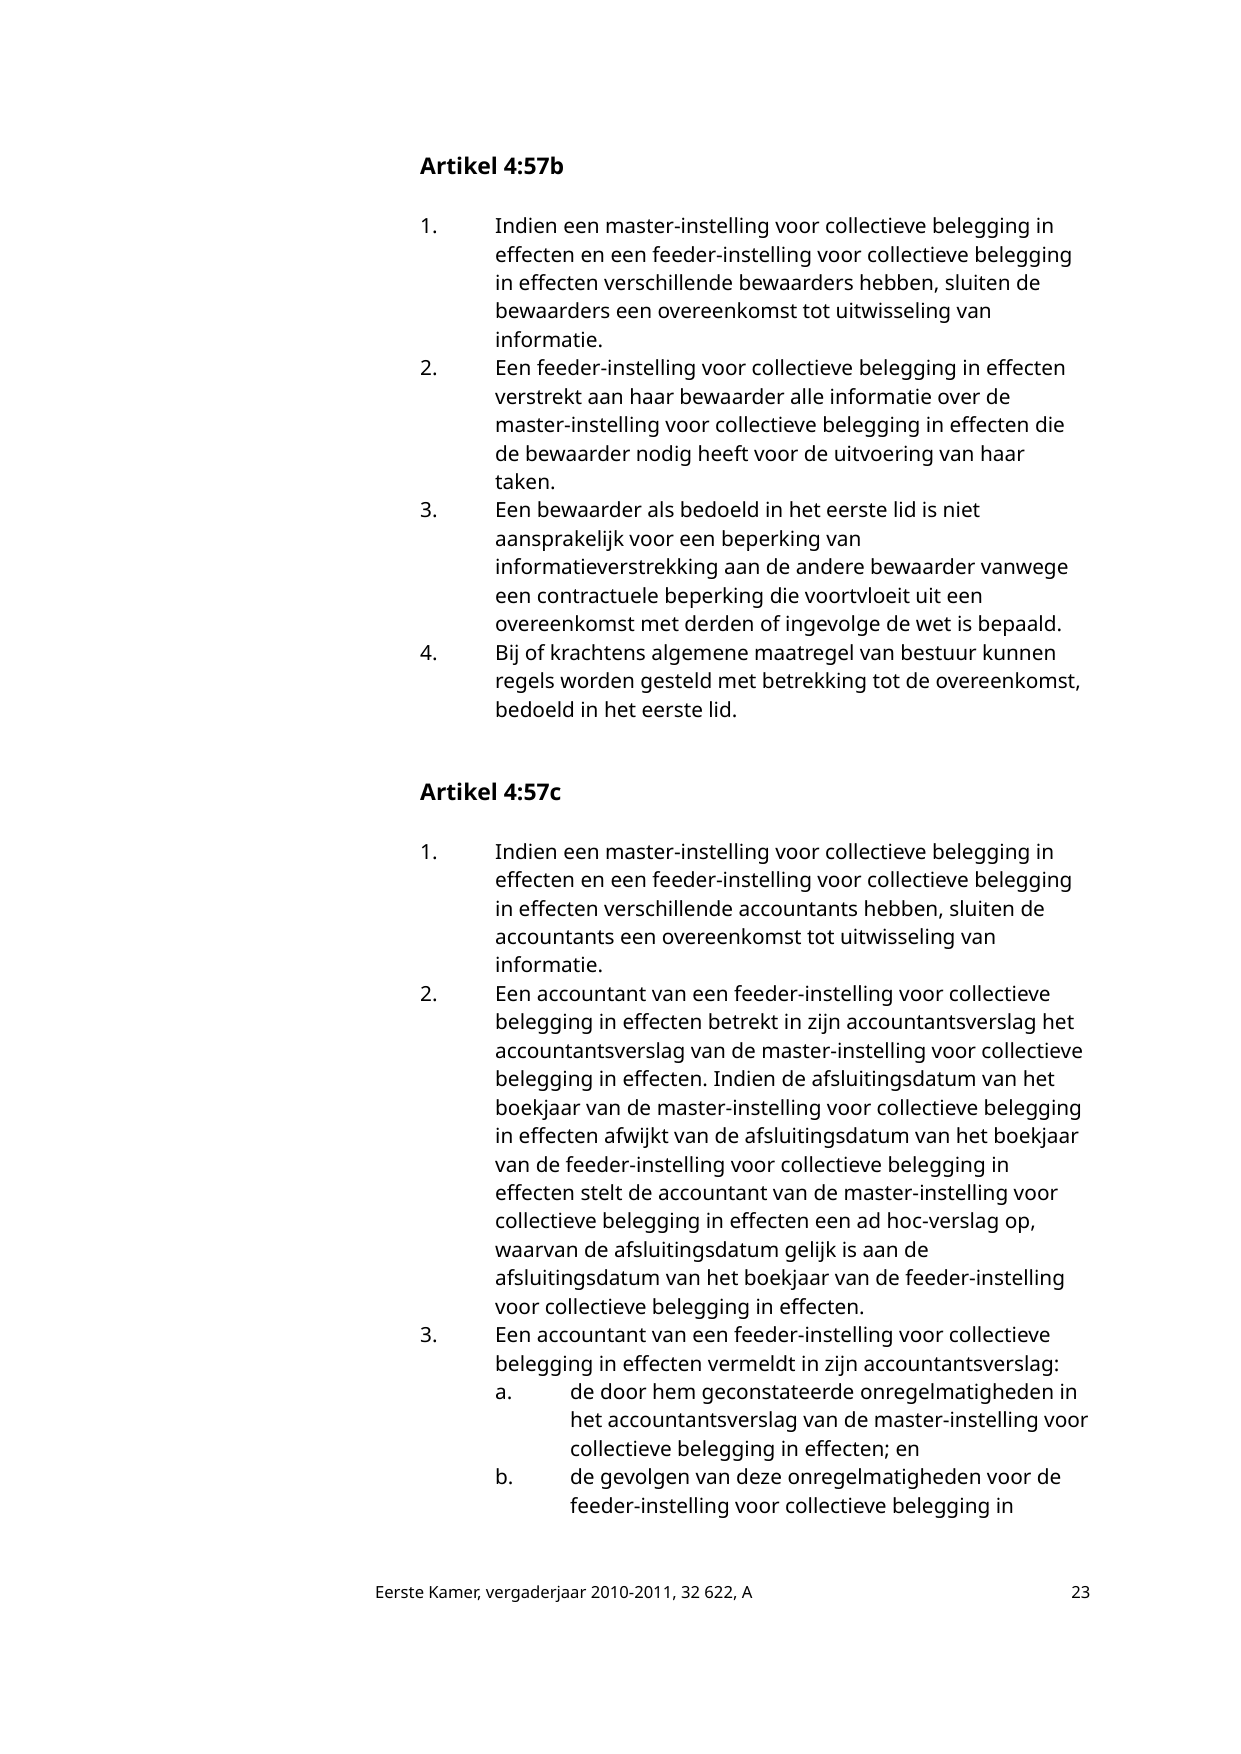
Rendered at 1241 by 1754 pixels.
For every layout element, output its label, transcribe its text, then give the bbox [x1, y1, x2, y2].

list Indien een master-instelling voor collectieve belegging in effecten en een feeder-instelling voor collectieve belegging in effecten verschillende bewaarders hebben, sluiten de bewaarders een overeenkomst tot uitwisseling van informatie. [420, 211, 1090, 353]
list Indien een master-instelling voor collectieve belegging in effecten en een feeder-instelling voor collectieve belegging in effecten verschillende accountants hebben, sluiten de accountants een overeenkomst tot uitwisseling van informatie. [420, 837, 1090, 979]
list de door hem geconstateerde onregelmatigheden in het accountantsverslag van de master-instelling voor collectieve belegging in effecten; en [495, 1377, 1090, 1462]
list Bij of krachtens algemene maatregel van bestuur kunnen regels worden gesteld met betrekking tot de overeenkomst, bedoeld in het eerste lid. [420, 638, 1090, 723]
list de gevolgen van deze onregelmatigheden voor de feeder-instelling voor collectieve belegging in [495, 1462, 1090, 1519]
list Een bewaarder als bedoeld in het eerste lid is niet aansprakelijk voor een beperking van informatieverstrekking aan de andere bewaarder vanwege een contractuele beperking die voortvloeit uit een overeenkomst met derden of ingevolge de wet is bepaald. [420, 496, 1090, 638]
subtitle Artikel 4:57c [420, 776, 1090, 807]
list Een accountant van een feeder-instelling voor collectieve belegging in effecten betrekt in zijn accountantsverslag het accountantsverslag van de master-instelling voor collectieve belegging in effecten. Indien de afsluitingsdatum van het boekjaar van de master-instelling voor collectieve belegging in effecten afwijkt van de afsluitingsdatum van het boekjaar van de feeder-instelling voor collectieve belegging in effecten stelt de accountant van de master-instelling voor collectieve belegging in effecten een ad hoc-verslag op, waarvan de afsluitingsdatum gelijk is aan de afsluitingsdatum van het boekjaar van de feeder-instelling voor collectieve belegging in effecten. [420, 979, 1090, 1320]
subtitle Artikel 4:57b [420, 150, 1090, 181]
list Een accountant van een feeder-instelling voor collectieve belegging in effecten vermeldt in zijn accountantsverslag: [420, 1320, 1090, 1377]
list Een feeder-instelling voor collectieve belegging in effecten verstrekt aan haar bewaarder alle informatie over de master-instelling voor collectieve belegging in effecten die de bewaarder nodig heeft voor de uitvoering van haar taken. [420, 353, 1090, 496]
